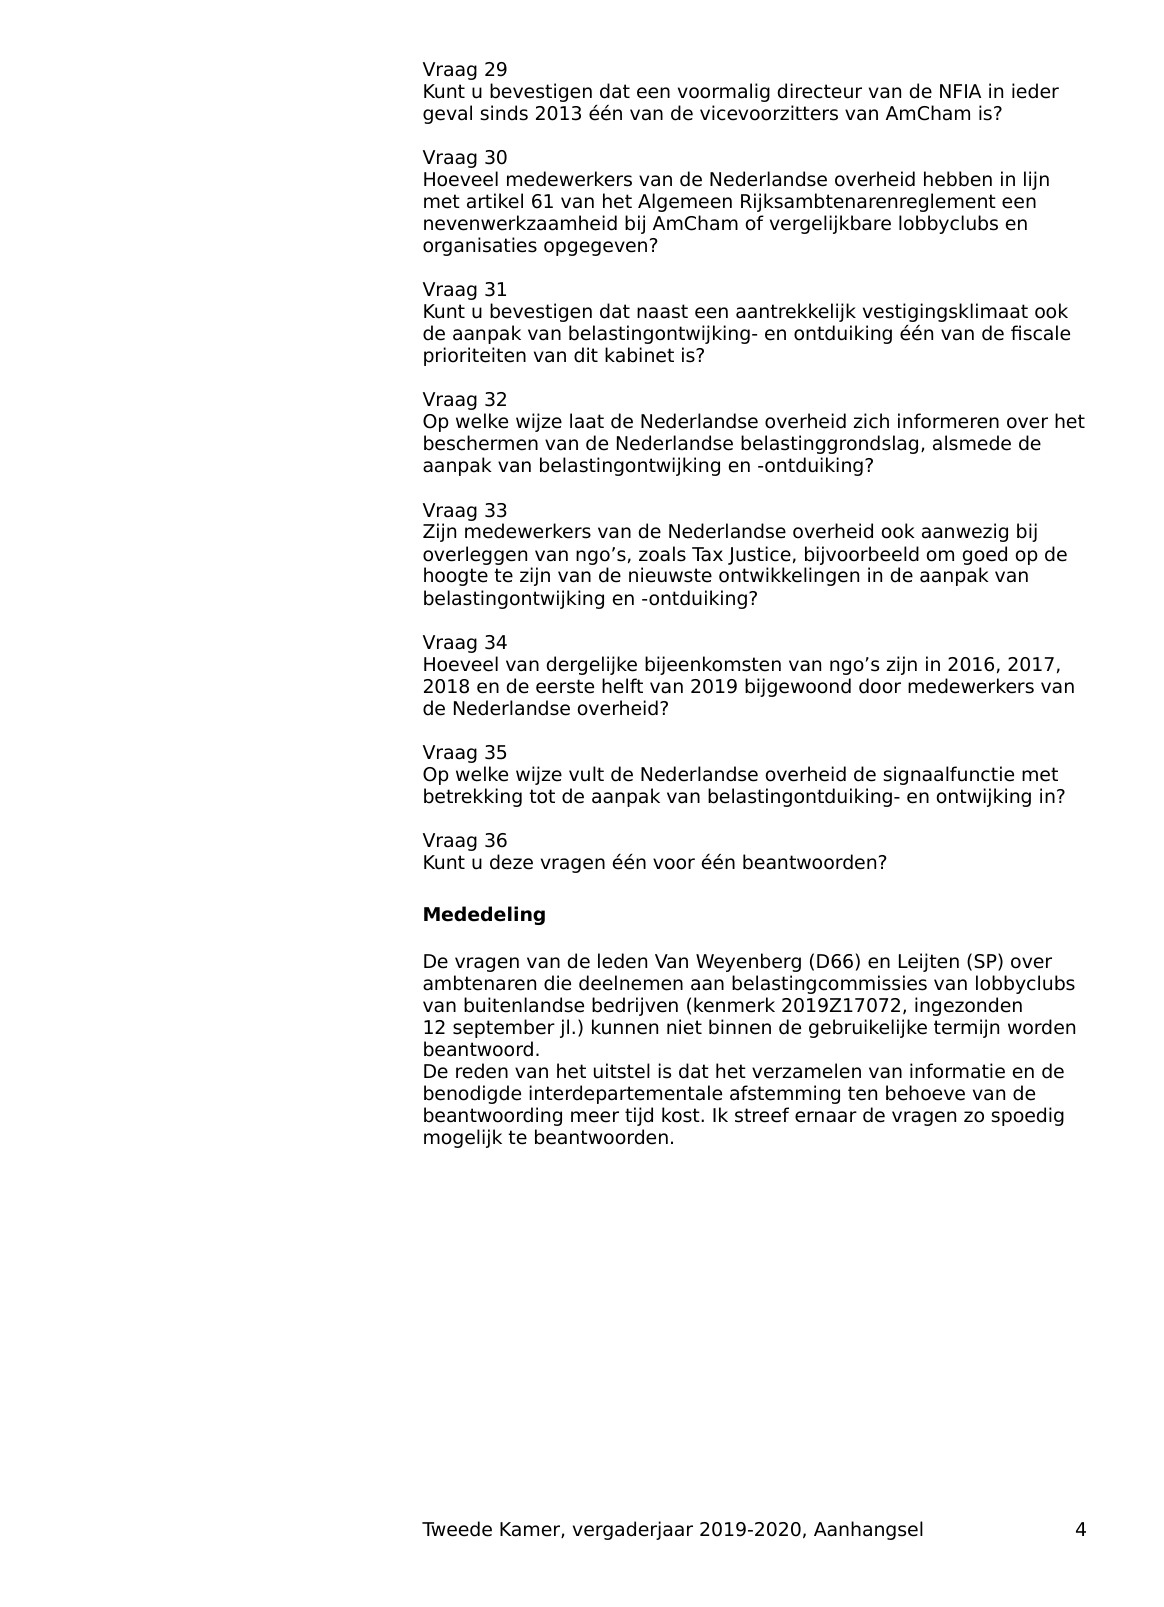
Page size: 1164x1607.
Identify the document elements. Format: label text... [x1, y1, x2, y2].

subtitle Mededeling [422, 904, 1087, 926]
text Vraag 33 [422, 499, 1087, 521]
text Hoeveel medewerkers van de Nederlandse overheid hebben in lijn met artikel 61 van het Algemeen Rijksambtenarenreglement een nevenwerkzaamheid bij AmCham of vergelijkbare lobbyclubs en organisaties opgegeven? [422, 169, 1087, 257]
text Vraag 35 [422, 742, 1087, 764]
text Kunt u bevestigen dat naast een aantrekkelijk vestigingsklimaat ook de aanpak van belastingontwijking- en ontduiking één van de fiscale prioriteiten van dit kabinet is? [422, 301, 1087, 367]
text Vraag 30 [422, 147, 1087, 169]
text Vraag 34 [422, 632, 1087, 653]
text Kunt u deze vragen één voor één beantwoorden? [422, 852, 1087, 874]
text Kunt u bevestigen dat een voormalig directeur van de NFIA in ieder geval sinds 2013 één van de vicevoorzitters van AmCham is? [422, 81, 1087, 125]
text De reden van het uitstel is dat het verzamelen van informatie en de benodigde interdepartementale afstemming ten behoeve van de beantwoording meer tijd kost. Ik streef ernaar de vragen zo spoedig mogelijk te beantwoorden. [422, 1061, 1087, 1148]
text Vraag 32 [422, 389, 1087, 411]
text De vragen van de leden Van Weyenberg (D66) en Leijten (SP) over ambtenaren die deelnemen aan belastingcommissies van lobbyclubs van buitenlandse bedrijven (kenmerk 2019Z17072, ingezonden 12 september jl.) kunnen niet binnen de gebruikelijke termijn worden beantwoord. [422, 951, 1087, 1061]
text Op welke wijze vult de Nederlandse overheid de signaalfunctie met betrekking tot de aanpak van belastingontduiking- en ontwijking in? [422, 764, 1087, 808]
text Zijn medewerkers van de Nederlandse overheid ook aanwezig bij overleggen van ngo’s, zoals Tax Justice, bijvoorbeeld om goed op de hoogte te zijn van de nieuwste ontwikkelingen in de aanpak van belastingontwijking en -ontduiking? [422, 521, 1087, 609]
text Vraag 29 [422, 59, 1087, 81]
text Vraag 36 [422, 830, 1087, 852]
text Vraag 31 [422, 279, 1087, 301]
text Hoeveel van dergelijke bijeenkomsten van ngo’s zijn in 2016, 2017, 2018 en de eerste helft van 2019 bijgewoond door medewerkers van de Nederlandse overheid? [422, 653, 1087, 719]
text Op welke wijze laat de Nederlandse overheid zich informeren over het beschermen van de Nederlandse belastinggrondslag, alsmede de aanpak van belastingontwijking en -ontduiking? [422, 411, 1087, 477]
